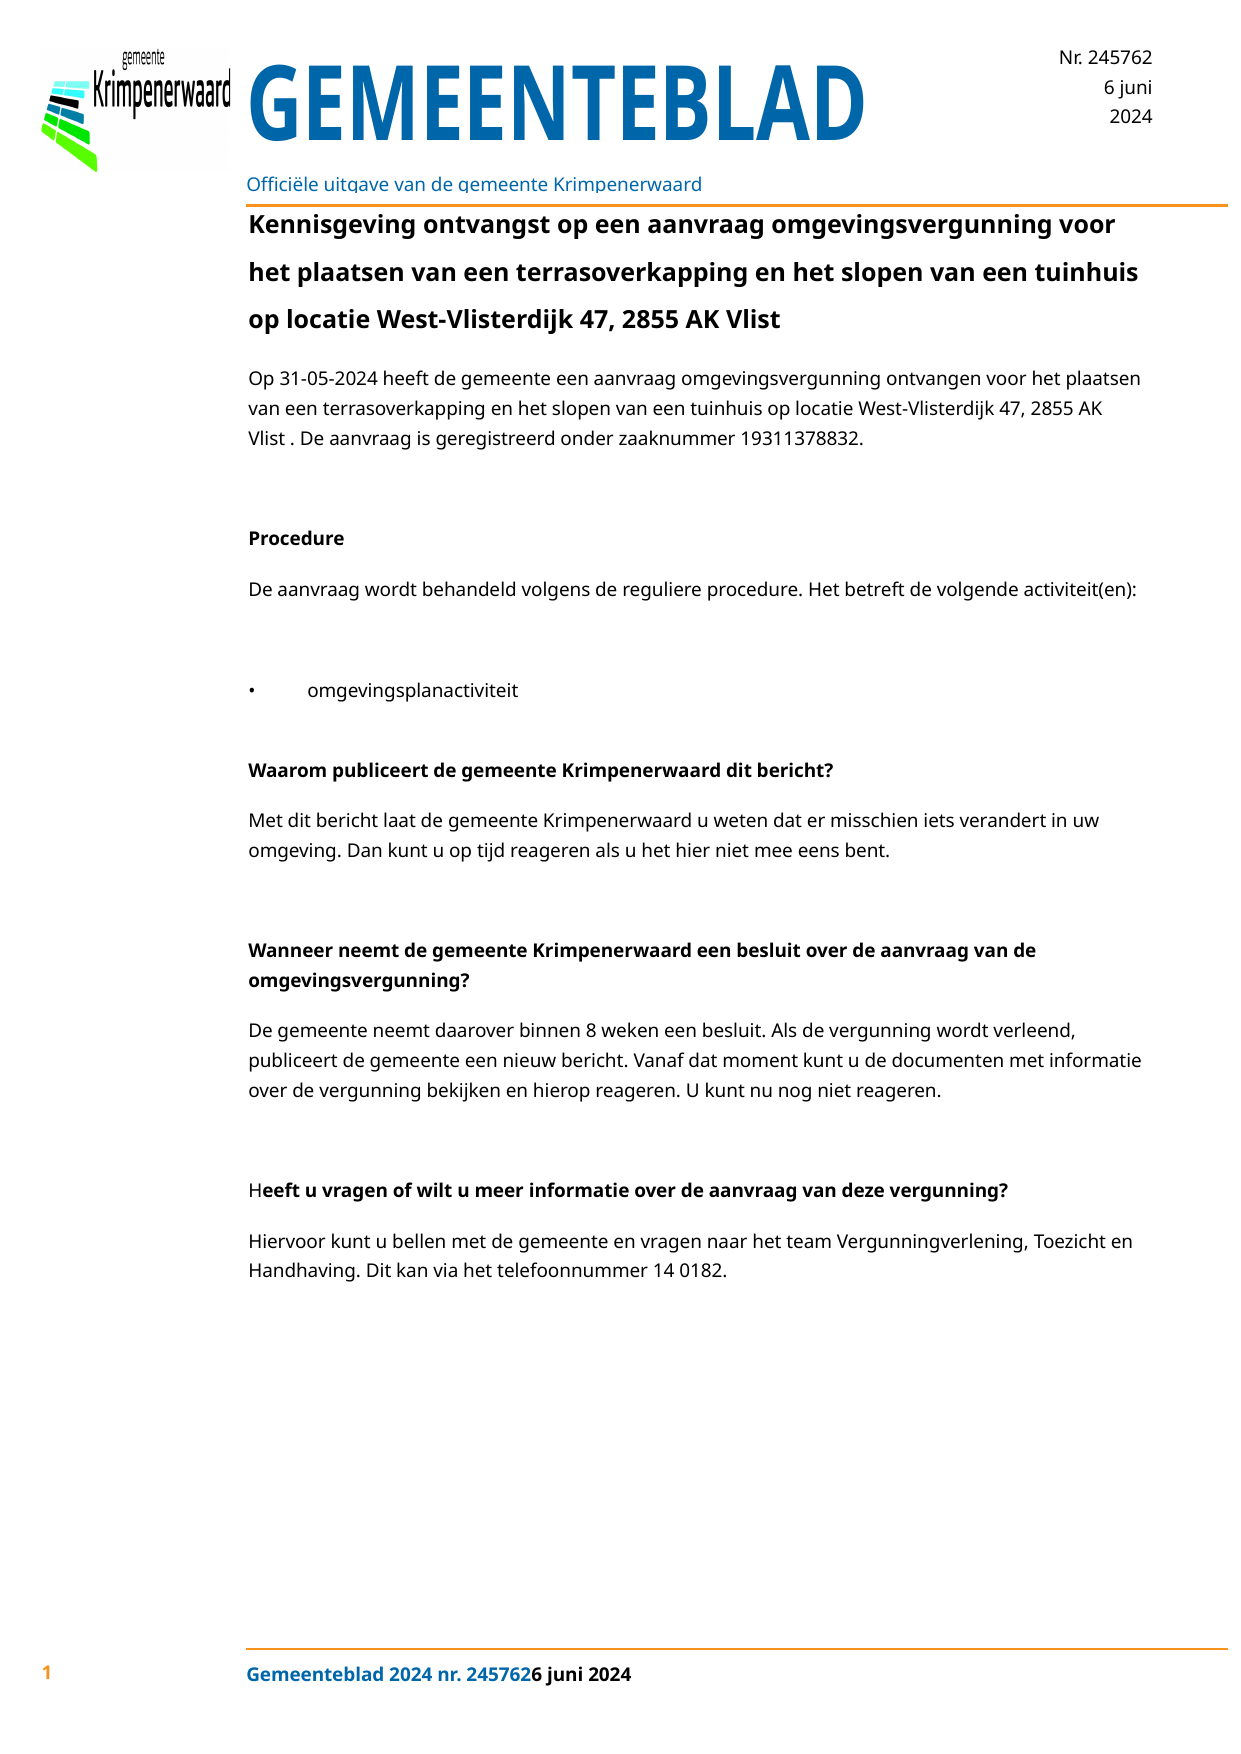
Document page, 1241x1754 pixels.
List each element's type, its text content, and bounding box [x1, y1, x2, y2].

text De aanvraag wordt behandeld volgens de reguliere procedure. Het betreft de volgende activiteit(en): [248, 576, 1152, 602]
text De gemeente neemt daarover binnen 8 weken een besluit. Als de vergunning wordt verleend, publiceert de gemeente een nieuw bericht. Vanaf dat moment kunt u de documenten met informatie over de vergunning bekijken en hierop reageren. U kunt nu nog niet reageren. [248, 1018, 1152, 1102]
text Kennisgeving ontvangst op een aanvraag omgevingsvergunning voor het plaatsen van een terrasoverkapping en het slopen van een tuinhuis op locatie West-Vlisterdijk 47, 2855 AK Vlist [248, 207, 1152, 336]
text Hiervoor kunt u bellen met de gemeente en vragen naar het team Vergunningverlening, Toezicht en Handhaving. Dit kan via het telefoonnummer 14 0182. [248, 1228, 1152, 1283]
text Waarom publiceert de gemeente Krimpenerwaard dit bericht? [248, 757, 1152, 782]
text Procedure [248, 526, 1152, 551]
text Op 31-05-2024 heeft de gemeente een aanvraag omgevingsvergunning ontvangen voor het plaatsen van een terrasoverkapping en het slopen van een tuinhuis op locatie West-Vlisterdijk 47, 2855 AK Vlist . De aanvraag is geregistreerd onder zaaknummer 19311378832. [248, 366, 1152, 450]
picture [41, 47, 231, 172]
text Wanneer neemt de gemeente Krimpenerwaard een besluit over de aanvraag van de omgevingsvergunning? [248, 938, 1152, 993]
text Met dit bericht laat de gemeente Krimpenerwaard u weten dat er misschien iets verandert in uw omgeving. Dan kunt u op tijd reageren als u het hier niet mee eens bent. [248, 807, 1152, 862]
list omgevingsplanactiviteit [248, 677, 1152, 702]
text Heeft u vragen of wilt u meer informatie over de aanvraag van deze vergunning? [248, 1178, 1152, 1203]
